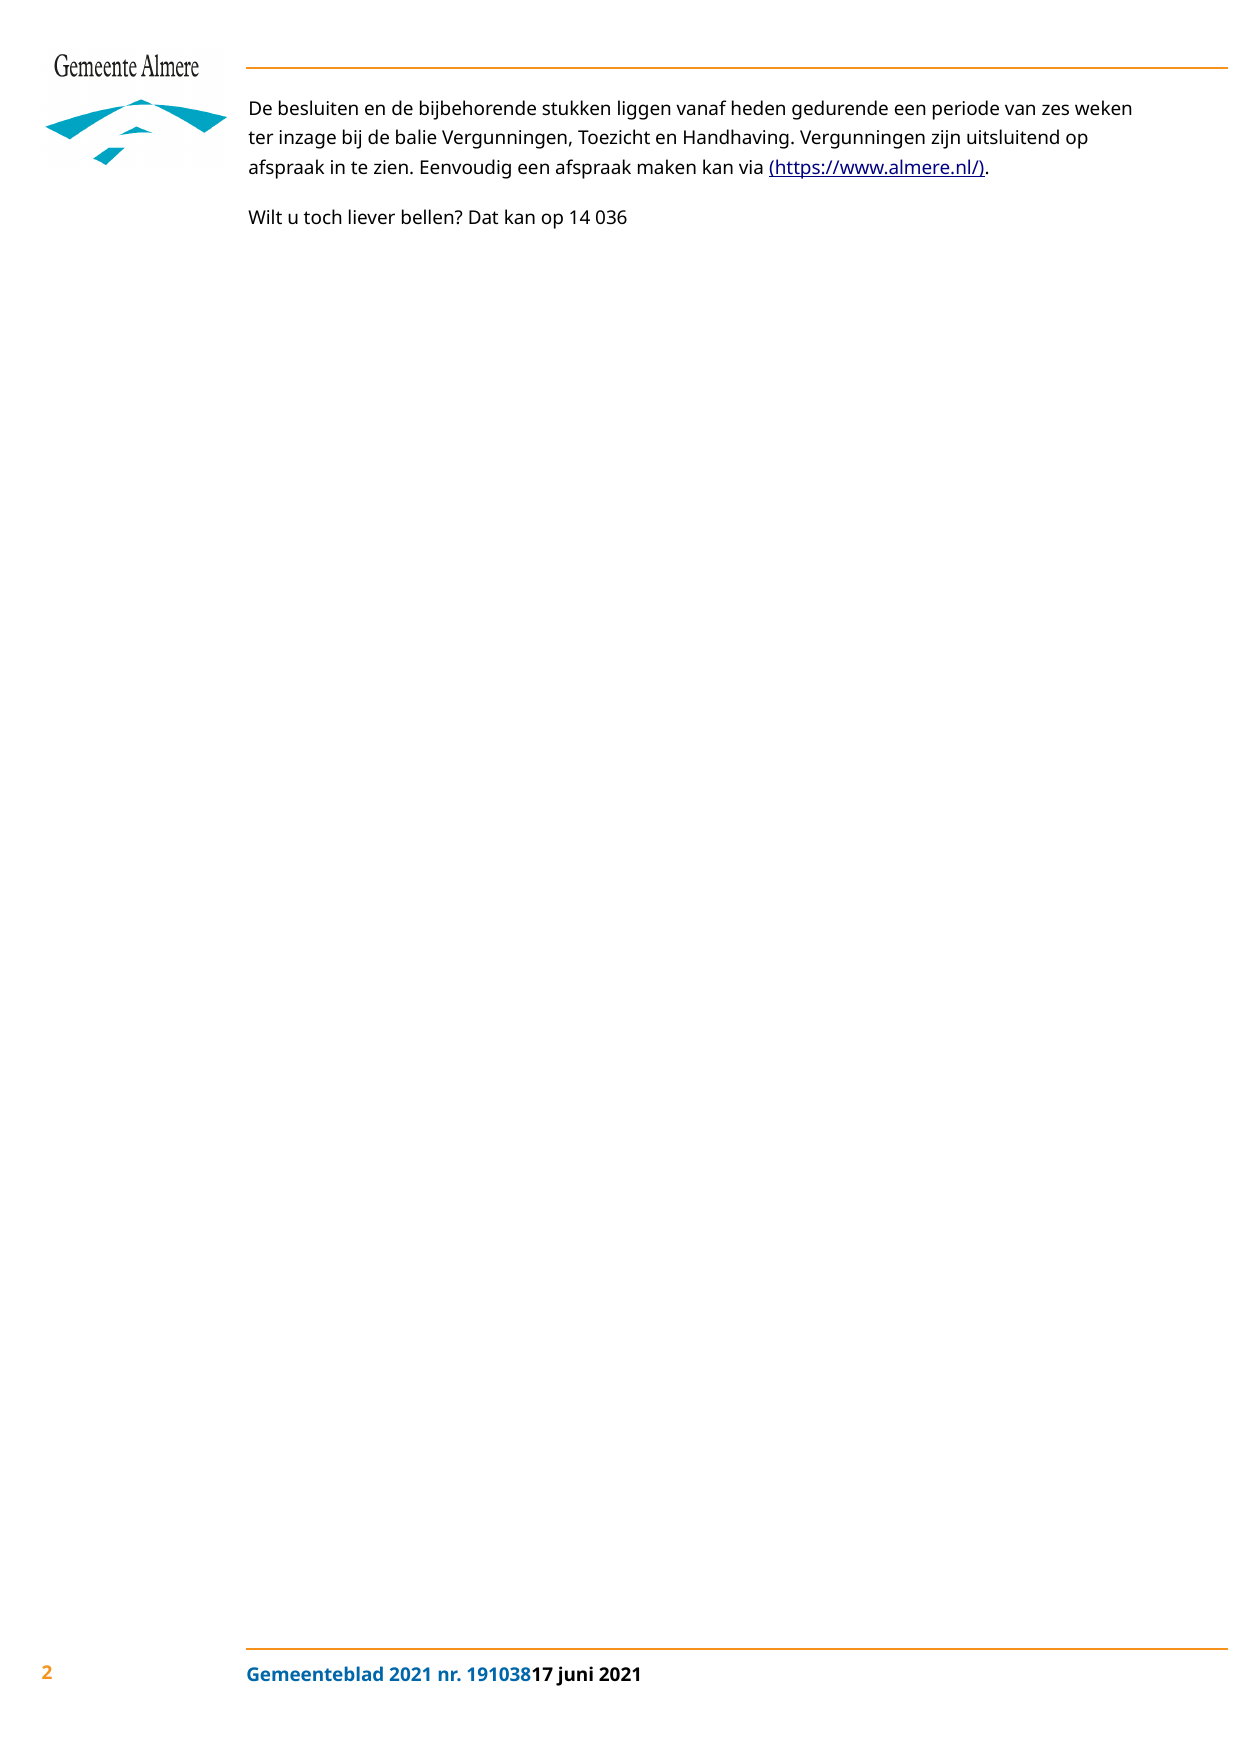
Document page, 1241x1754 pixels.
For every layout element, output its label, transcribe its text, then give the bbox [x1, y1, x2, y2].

text De besluiten en de bijbehorende stukken liggen vanaf heden gedurende een periode van zes weken ter inzage bij de balie Vergunningen, Toezicht en Handhaving. Vergunningen zijn uitsluitend op afspraak in te zien. Eenvoudig een afspraak maken kan via (https://www.almere.nl/). [248, 95, 1152, 180]
picture [41, 47, 231, 172]
text Wilt u toch liever bellen? Dat kan op 14 036 [248, 204, 1152, 230]
